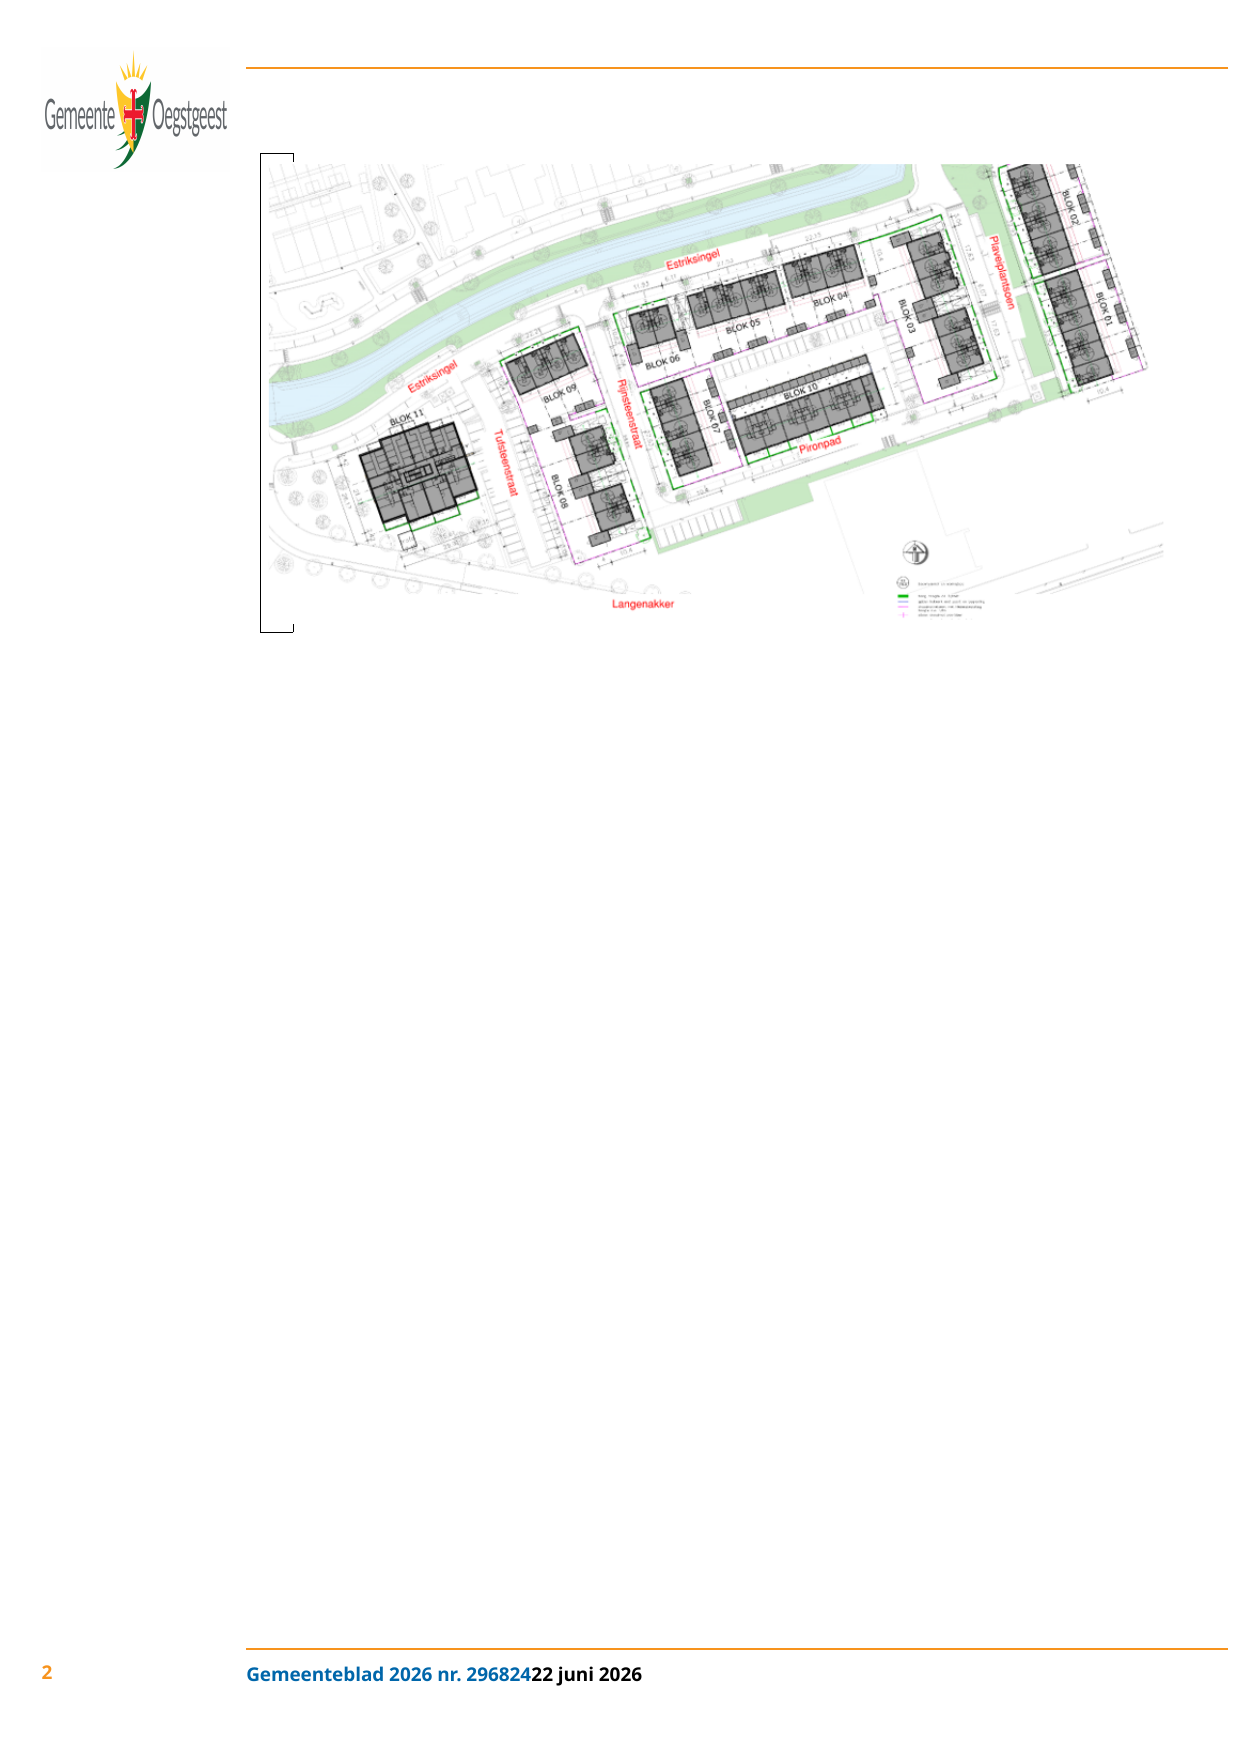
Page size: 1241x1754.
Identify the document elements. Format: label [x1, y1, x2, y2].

picture [268, 162, 1173, 624]
picture [41, 47, 231, 172]
